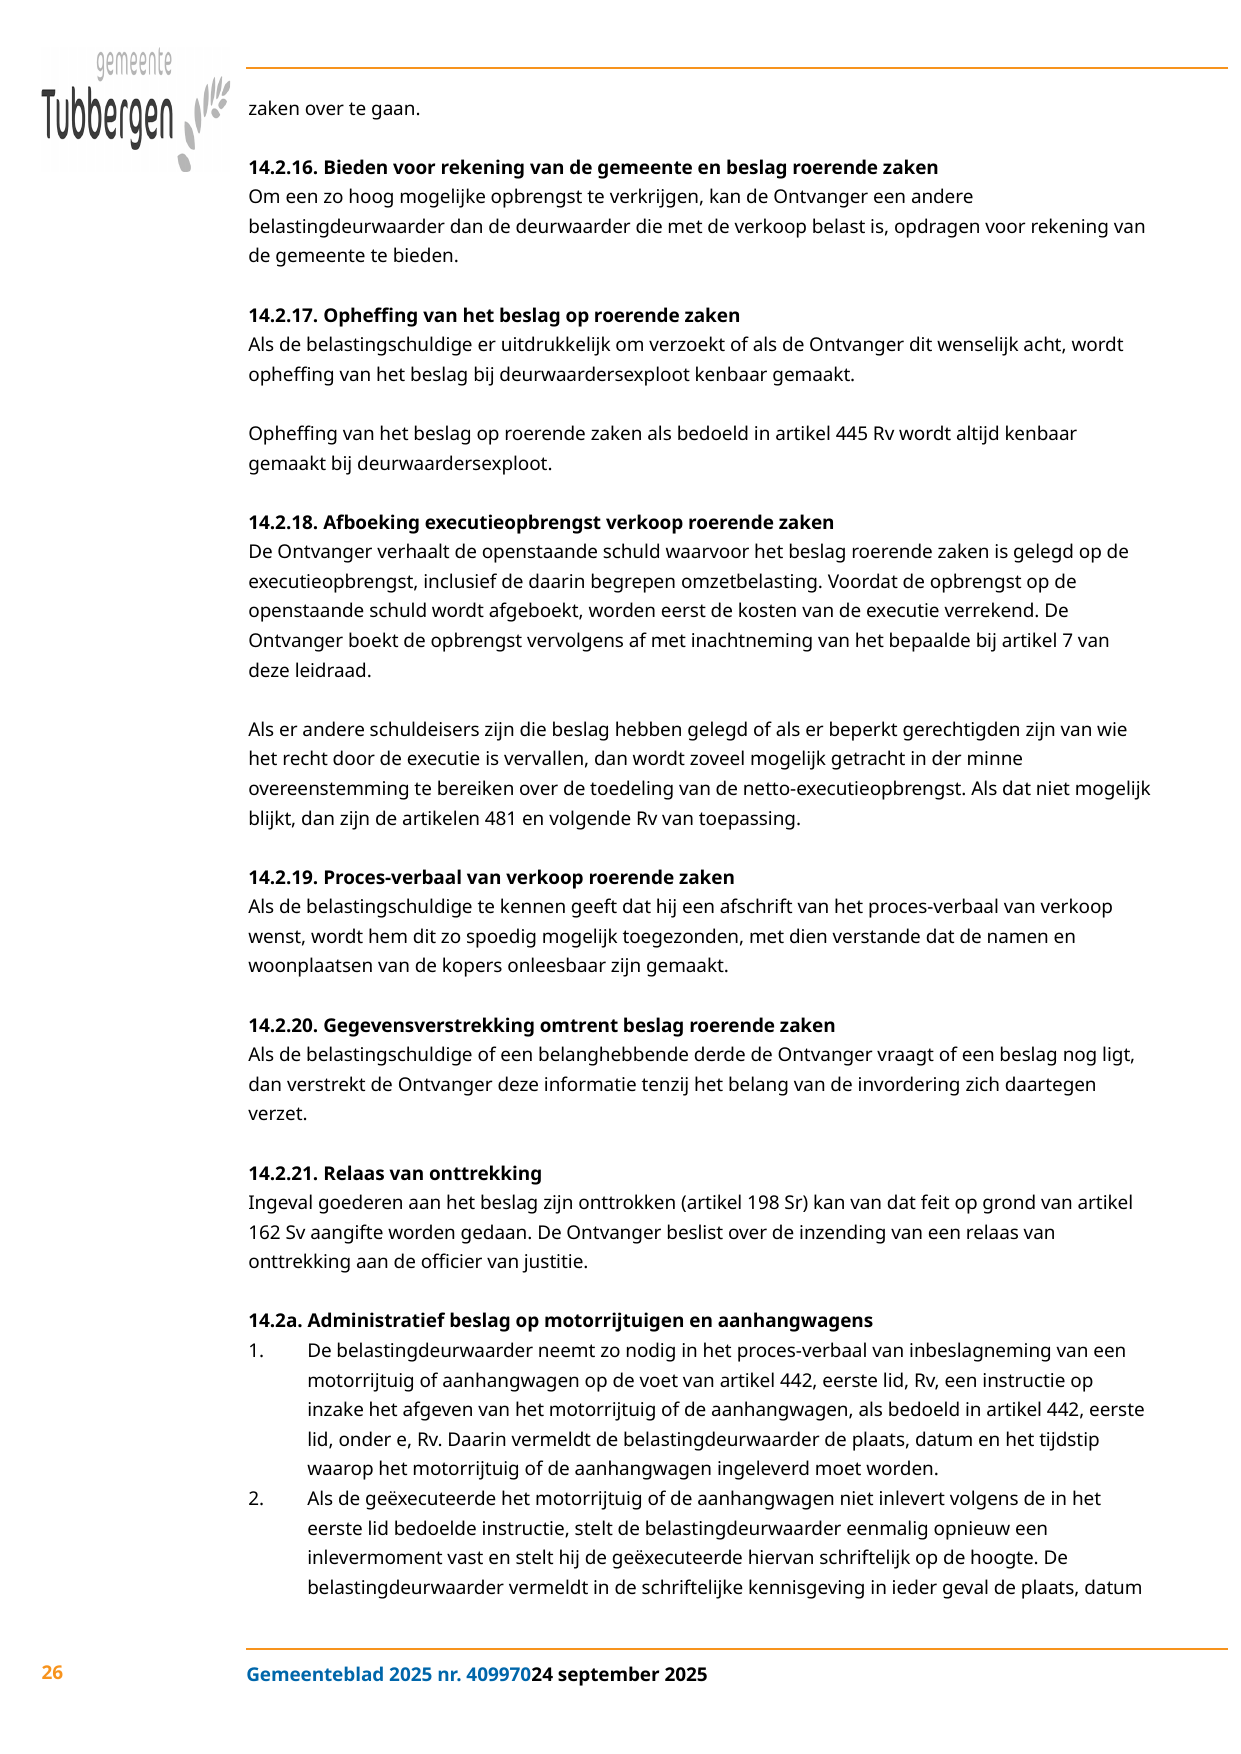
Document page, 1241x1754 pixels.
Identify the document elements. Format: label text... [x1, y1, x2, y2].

text 14.2.19. Proces-verbaal van verkoop roerende zaken [248, 864, 1152, 890]
text Ingeval goederen aan het beslag zijn onttrokken (artikel 198 Sr) kan van dat feit op grond van artikel 162 Sv aangifte worden gedaan. De Ontvanger beslist over de inzending van een relaas van onttrekking aan de officier van justitie. [248, 1189, 1152, 1274]
text 14.2.21. Relaas van onttrekking [248, 1160, 1152, 1186]
text Opheffing van het beslag op roerende zaken als bedoeld in artikel 445 Rv wordt altijd kenbaar gemaakt bij deurwaardersexploot. [248, 420, 1152, 476]
text 14.2.18. Afboeking executieopbrengst verkoop roerende zaken [248, 509, 1152, 535]
text Als de belastingschuldige of een belanghebbende derde de Ontvanger vraagt of een beslag nog ligt, dan verstrekt de Ontvanger deze informatie tenzij het belang van de invordering zich daartegen verzet. [248, 1041, 1152, 1126]
text 14.2.16. Bieden voor rekening van de gemeente en beslag roerende zaken [248, 154, 1152, 180]
text 14.2a. Administratief beslag op motorrijtuigen en aanhangwagens [248, 1308, 1152, 1333]
text 14.2.20. Gegevensverstrekking omtrent beslag roerende zaken [248, 1012, 1152, 1038]
text Als de belastingschuldige er uitdrukkelijk om verzoekt of als de Ontvanger dit wenselijk acht, wordt opheffing van het beslag bij deurwaardersexploot kenbaar gemaakt. [248, 331, 1152, 387]
list Als de geëxecuteerde het motorrijtuig of de aanhangwagen niet inlevert volgens de in het eerste lid bedoelde instructie, stelt de belastingdeurwaarder eenmalig opnieuw een inlevermoment vast en stelt hij de geëxecuteerde hiervan schriftelijk op de hoogte. De belastingdeurwaarder vermeldt in de schriftelijke kennisgeving in ieder geval de plaats, datum [248, 1485, 1152, 1600]
picture [41, 47, 231, 172]
text Als er andere schuldeisers zijn die beslag hebben gelegd of als er beperkt gerechtigden zijn van wie het recht door de executie is vervallen, dan wordt zoveel mogelijk getracht in der minne overeenstemming te bereiken over de toedeling van de netto-executieopbrengst. Als dat niet mogelijk blijkt, dan zijn de artikelen 481 en volgende Rv van toepassing. [248, 716, 1152, 831]
text zaken over te gaan. [248, 95, 1152, 121]
text De Ontvanger verhaalt de openstaande schuld waarvoor het beslag roerende zaken is gelegd op de executieopbrengst, inclusief de daarin begrepen omzetbelasting. Voordat de opbrengst op de openstaande schuld wordt afgeboekt, worden eerst de kosten van de executie verrekend. De Ontvanger boekt de opbrengst vervolgens af met inachtneming van het bepaalde bij artikel 7 van deze leidraad. [248, 538, 1152, 683]
text 14.2.17. Opheffing van het beslag op roerende zaken [248, 302, 1152, 328]
text Als de belastingschuldige te kennen geeft dat hij een afschrift van het proces-verbaal van verkoop wenst, wordt hem dit zo spoedig mogelijk toegezonden, met dien verstande dat de namen en woonplaatsen van de kopers onleesbaar zijn gemaakt. [248, 893, 1152, 978]
list De belastingdeurwaarder neemt zo nodig in het proces-verbaal van inbeslagneming van een motorrijtuig of aanhangwagen op de voet van artikel 442, eerste lid, Rv, een instructie op inzake het afgeven van het motorrijtuig of de aanhangwagen, als bedoeld in artikel 442, eerste lid, onder e, Rv. Daarin vermeldt de belastingdeurwaarder de plaats, datum en het tijdstip waarop het motorrijtuig of de aanhangwagen ingeleverd moet worden. [248, 1337, 1152, 1481]
text Om een zo hoog mogelijke opbrengst te verkrijgen, kan de Ontvanger een andere belastingdeurwaarder dan de deurwaarder die met de verkoop belast is, opdragen voor rekening van de gemeente te bieden. [248, 183, 1152, 268]
